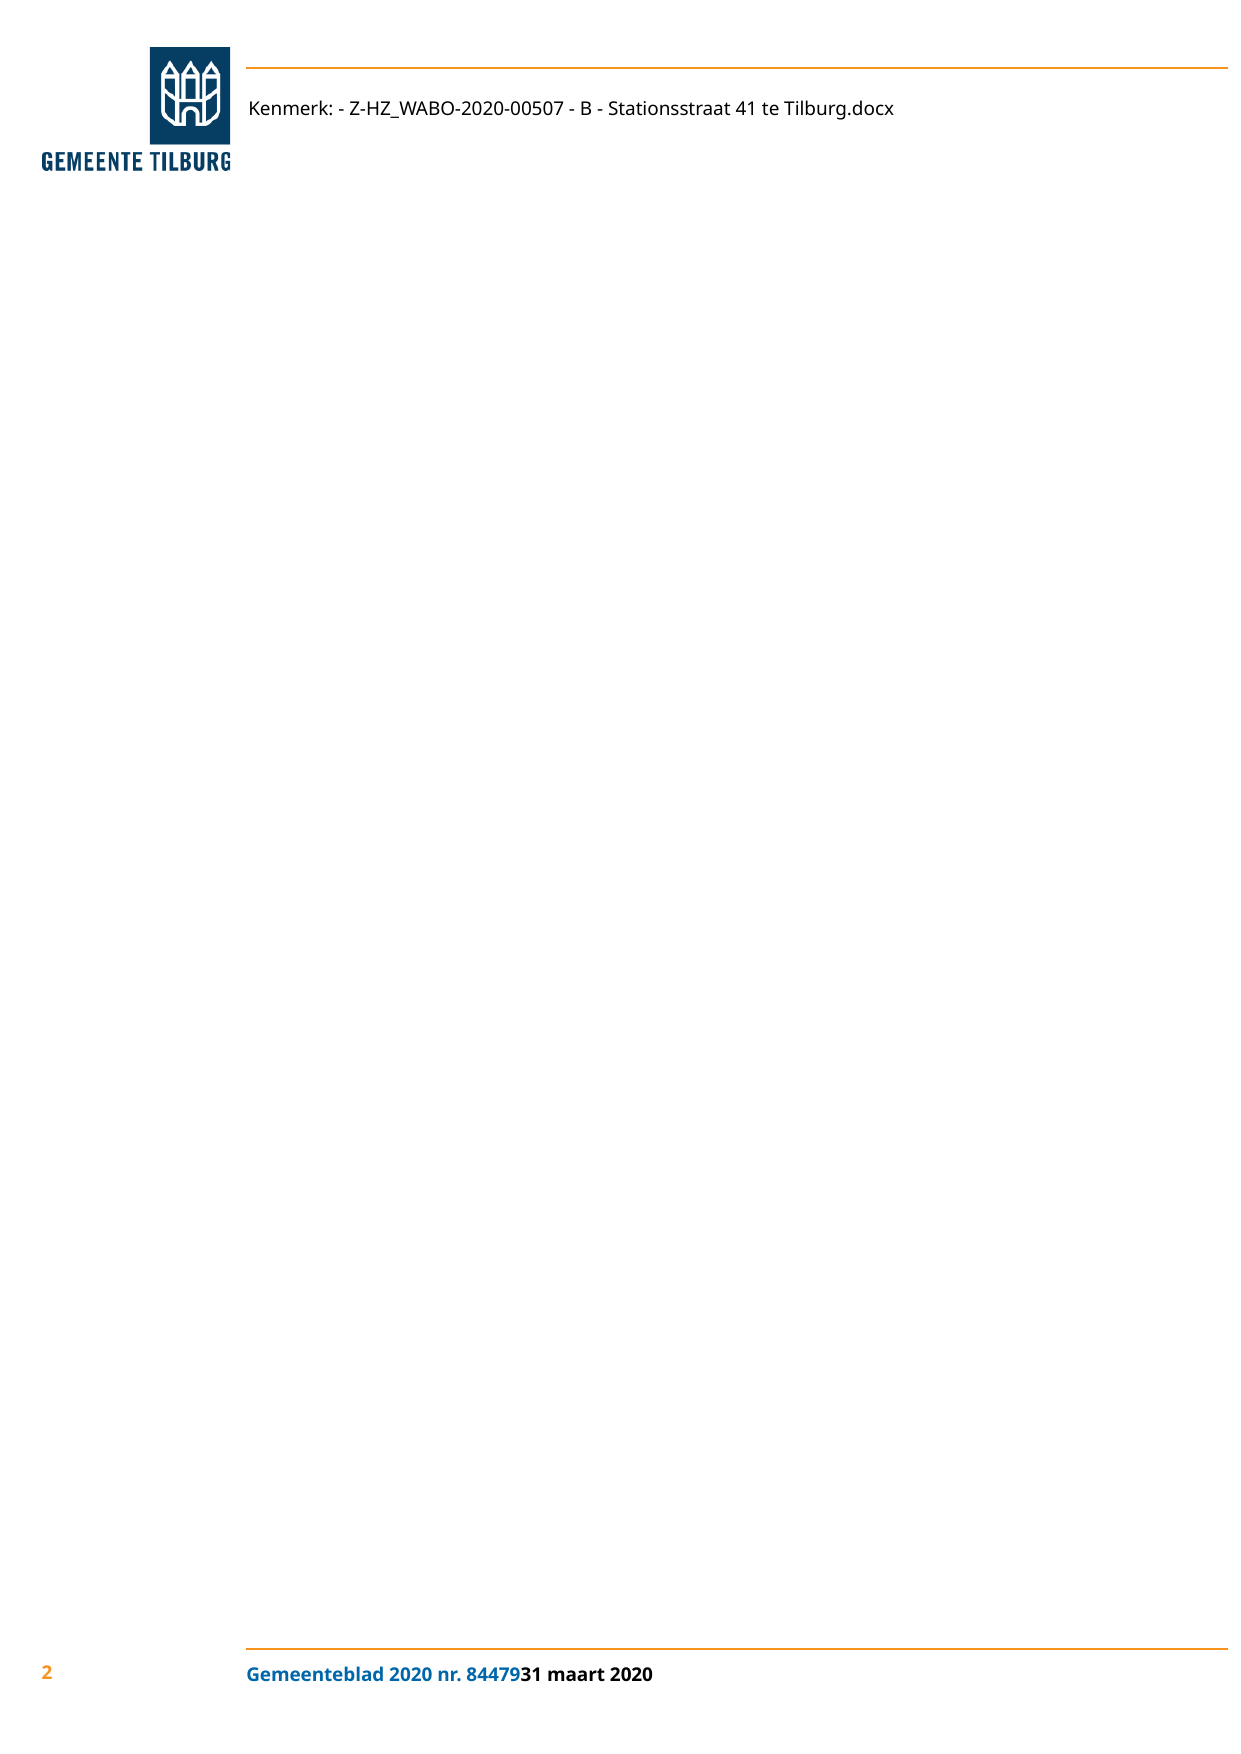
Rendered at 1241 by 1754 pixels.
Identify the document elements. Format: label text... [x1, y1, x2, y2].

picture [41, 47, 231, 172]
text Kenmerk: - Z-HZ_WABO-2020-00507 - B - Stationsstraat 41 te Tilburg.docx [248, 95, 1152, 121]
